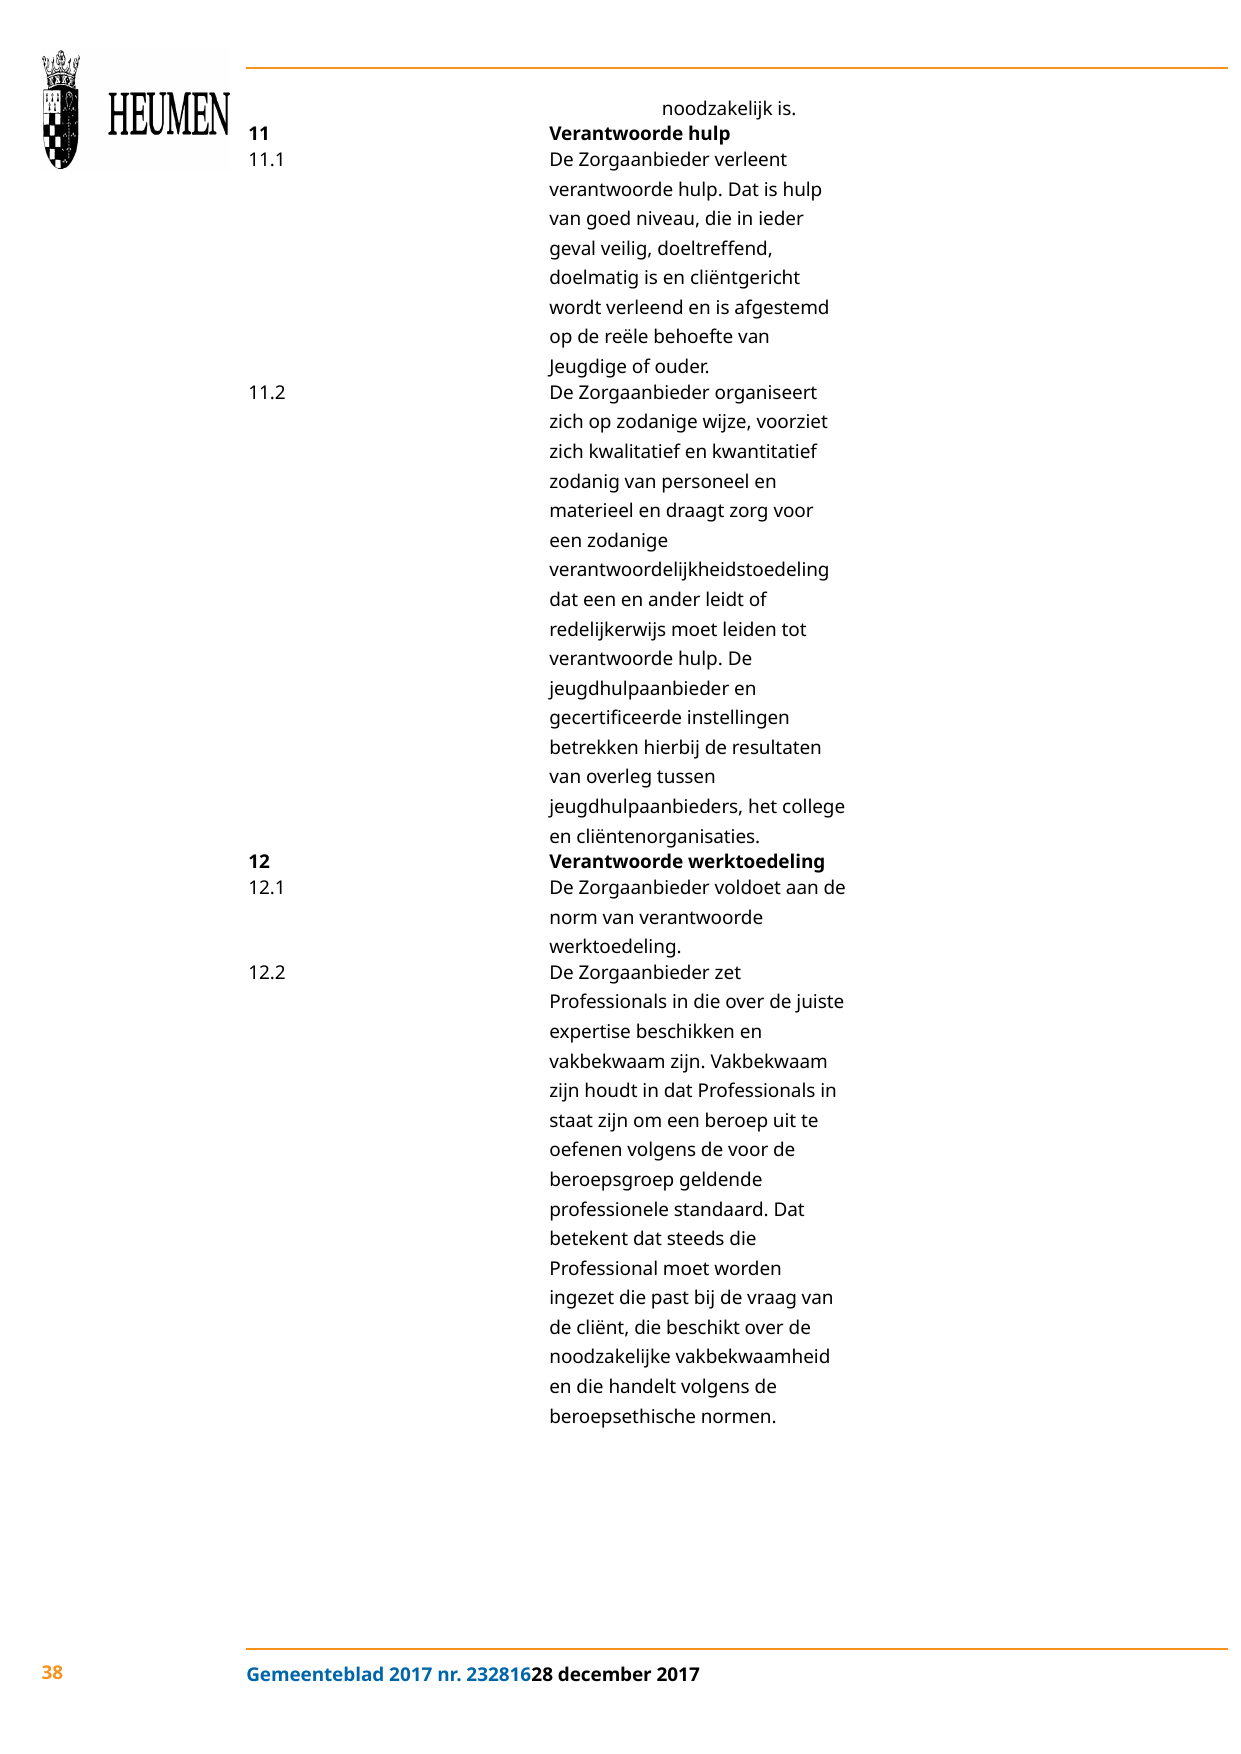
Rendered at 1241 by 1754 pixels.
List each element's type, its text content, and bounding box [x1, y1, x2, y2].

table_cell [850, 379, 1152, 848]
table_cell 11.2 [248, 379, 549, 848]
table_cell 11 [248, 121, 549, 146]
table_cell De Zorgaanbieder zet Professionals in die over de juiste expertise beschikken en vakbekwaam zijn. Vakbekwaam zijn houdt in dat Professionals in staat zijn om een beroep uit te oefenen volgens de voor de beroepsgroep geldende professionele standaard. Dat betekent dat steeds die Professional moet worden ingezet die past bij de vraag van de cliënt, die beschikt over de noodzakelijke vakbekwaamheid en die handelt volgens de beroepsethische normen. [549, 959, 850, 1429]
table_cell De Zorgaanbieder voldoet aan de norm van verantwoorde werktoedeling. [549, 874, 850, 959]
table_cell De Zorgaanbieder verleent verantwoorde hulp. Dat is hulp van goed niveau, die in ieder geval veilig, doeltref­fend, doelmatig is en cliëntgericht wordt verleend en is afgestemd op de reële behoefte van Jeugdige of ouder. [549, 146, 850, 379]
table_cell noodzakelijk is. [549, 95, 850, 121]
table_cell 11.1 [248, 146, 549, 379]
table_cell De Zorgaanbieder organiseert zich op zodanige wijze, voorziet zich kwalitatief en kwantitatief zodanig van personeel en materieel en draagt zorg voor een zodanige verantwoordelijkheidstoedeling dat een en ander leidt of redelijkerwijs moet leiden tot verantwoorde hulp. De jeugdhulpaanbieder en gecertificeerde instellingen betrekken hierbij de resultaten van overleg tussen jeugdhulpaanbieders, het college en cliëntenorganisaties. [549, 379, 850, 848]
picture [41, 47, 231, 172]
table_cell [850, 95, 1152, 121]
table_cell [850, 146, 1152, 379]
table_cell 12.2 [248, 959, 549, 1429]
table_cell Verantwoorde werktoedeling [549, 849, 850, 874]
table_cell [850, 874, 1152, 959]
table_cell [850, 959, 1152, 1429]
table_cell [248, 95, 549, 121]
table_cell [850, 849, 1152, 874]
table_cell 12 [248, 849, 549, 874]
table_cell Verantwoorde hulp [549, 121, 850, 146]
table_cell 12.1 [248, 874, 549, 959]
table_cell [850, 121, 1152, 146]
